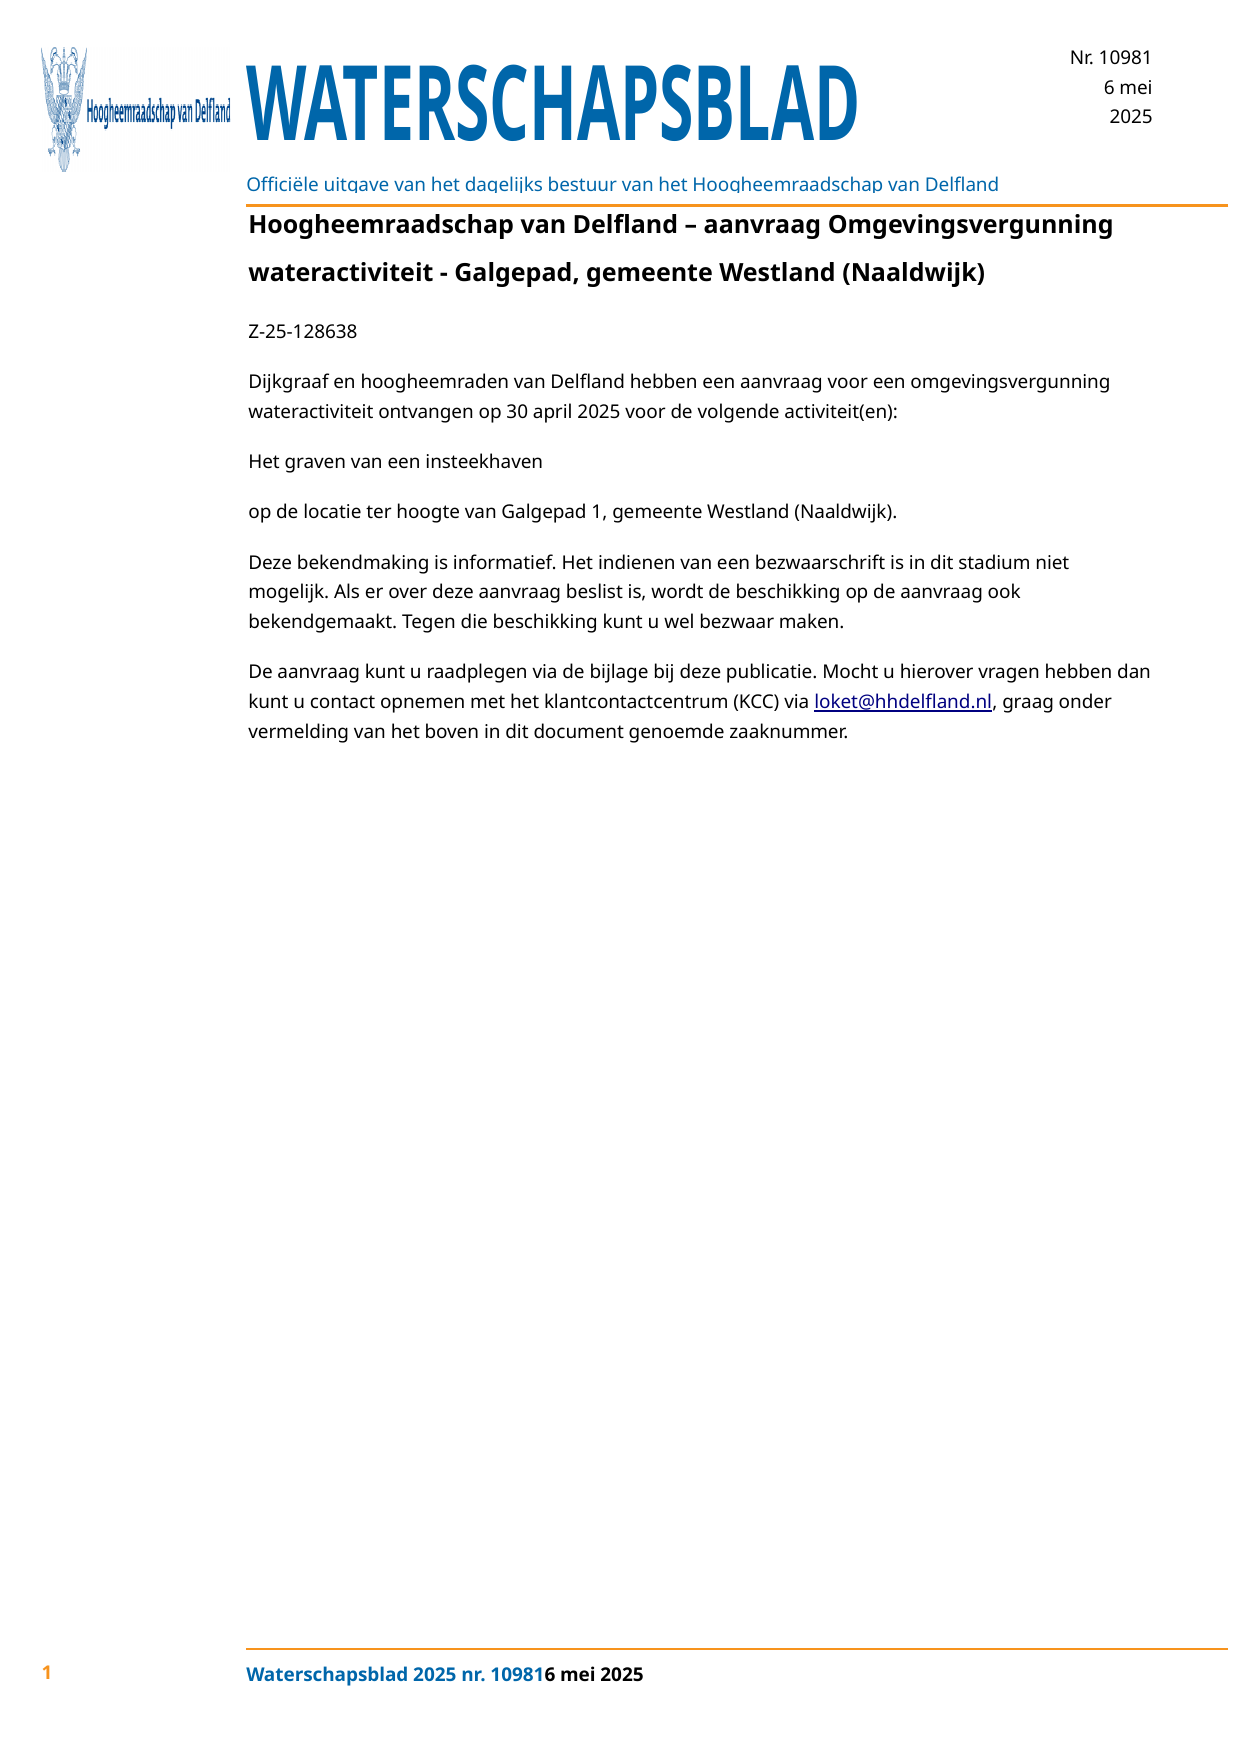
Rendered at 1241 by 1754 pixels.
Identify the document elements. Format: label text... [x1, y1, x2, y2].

text Het graven van een insteekhaven [248, 448, 1152, 474]
text De aanvraag kunt u raadplegen via de bijlage bij deze publicatie. Mocht u hierover vragen hebben dan kunt u contact opnemen met het klantcontactcentrum (KCC) via loket@hhdelfland.nl, graag onder vermelding van het boven in dit document genoemde zaaknummer. [248, 659, 1152, 744]
picture [41, 47, 231, 172]
text Hoogheemraadschap van Delfland – aanvraag Omgevingsvergunning wateractiviteit - Galgepad, gemeente Westland (Naaldwijk) [248, 207, 1152, 288]
text op de locatie ter hoogte van Galgepad 1, gemeente Westland (Naaldwijk). [248, 499, 1152, 524]
text Dijkgraaf en hoogheemraden van Delfland hebben een aanvraag voor een omgevingsvergunning wateractiviteit ontvangen op 30 april 2025 voor de volgende activiteit(en): [248, 368, 1152, 424]
text Deze bekendmaking is informatief. Het indienen van een bezwaarschrift is in dit stadium niet mogelijk. Als er over deze aanvraag beslist is, wordt de beschikking op de aanvraag ook bekendgemaakt. Tegen die beschikking kunt u wel bezwaar maken. [248, 549, 1152, 634]
text Z-25-128638 [248, 318, 1152, 344]
